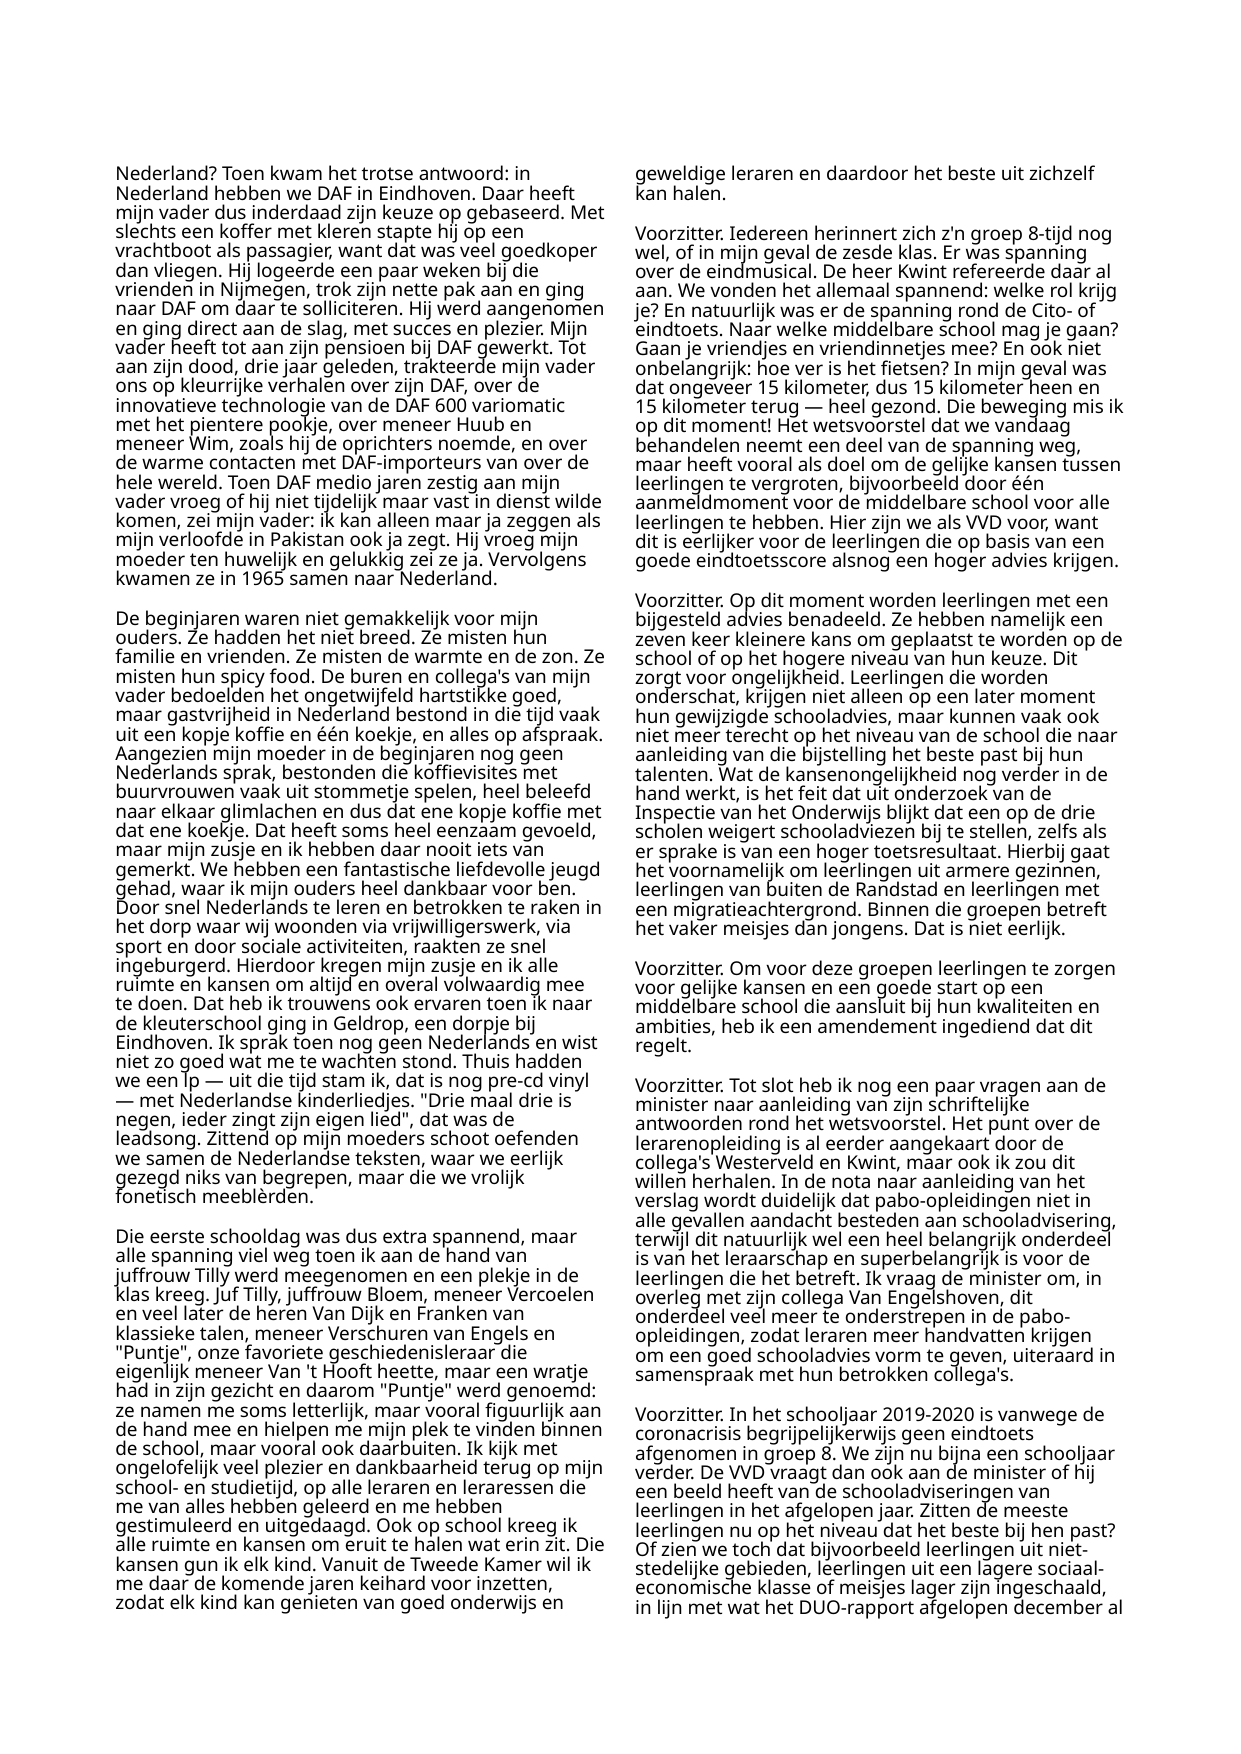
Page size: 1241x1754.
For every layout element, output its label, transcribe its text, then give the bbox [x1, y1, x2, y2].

text Die eerste schooldag was dus extra spannend, maar alle spanning viel weg toen ik aan de hand van juffrouw Tilly werd meegenomen en een plekje in de klas kreeg. Juf Tilly, juffrouw Bloem, meneer Vercoelen en veel later de heren Van Dijk en Franken van klassieke talen, meneer Verschuren van Engels en "Puntje", onze favoriete geschiedenisleraar die eigenlijk meneer Van 't Hooft heette, maar een wratje had in zijn gezicht en daarom "Puntje" werd genoemd: ze namen me soms letterlijk, maar vooral figuurlijk aan de hand mee en hielpen me mijn plek te vinden binnen de school, maar vooral ook daarbuiten. Ik kijk met ongelofelijk veel plezier en dankbaarheid terug op mijn school- en studietijd, op alle leraren en leraressen die me van alles hebben geleerd en me hebben gestimuleerd en uitgedaagd. Ook op school kreeg ik alle ruimte en kansen om eruit te halen wat erin zit. Die kansen gun ik elk kind. Vanuit de Tweede Kamer wil ik me daar de komende jaren keihard voor inzetten, zodat elk kind kan genieten van goed onderwijs en [115, 1228, 605, 1613]
text Voorzitter. In het schooljaar 2019-2020 is vanwege de coronacrisis begrijpelijkerwijs geen eindtoets afgenomen in groep 8. We zijn nu bijna een schooljaar verder. De VVD vraagt dan ook aan de minister of hij een beeld heeft van de schooladviseringen van leerlingen in het afgelopen jaar. Zitten de meeste leerlingen nu op het niveau dat het beste bij hen past? Of zien we toch dat bijvoorbeeld leerlingen uit niet-stedelijke gebieden, leerlingen uit een lagere sociaal-economische klasse of meisjes lager zijn ingeschaald, in lijn met wat het DUO-rapport afgelopen december al [635, 1406, 1125, 1618]
text Nederland? Toen kwam het trotse antwoord: in Nederland hebben we DAF in Eindhoven. Daar heeft mijn vader dus inderdaad zijn keuze op gebaseerd. Met slechts een koffer met kleren stapte hij op een vrachtboot als passagier, want dat was veel goedkoper dan vliegen. Hij logeerde een paar weken bij die vrienden in Nijmegen, trok zijn nette pak aan en ging naar DAF om daar te solliciteren. Hij werd aangenomen en ging direct aan de slag, met succes en plezier. Mijn vader heeft tot aan zijn pensioen bij DAF gewerkt. Tot aan zijn dood, drie jaar geleden, trakteerde mijn vader ons op kleurrijke verhalen over zijn DAF, over de innovatieve technologie van de DAF 600 variomatic met het pientere pookje, over meneer Huub en meneer Wim, zoals hij de oprichters noemde, en over de warme contacten met DAF-importeurs van over de hele wereld. Toen DAF medio jaren zestig aan mijn vader vroeg of hij niet tijdelijk maar vast in dienst wilde komen, zei mijn vader: ik kan alleen maar ja zeggen als mijn verloofde in Pakistan ook ja zegt. Hij vroeg mijn moeder ten huwelijk en gelukkig zei ze ja. Vervolgens kwamen ze in 1965 samen naar Nederland. [115, 165, 605, 589]
text De beginjaren waren niet gemakkelijk voor mijn ouders. Ze hadden het niet breed. Ze misten hun familie en vrienden. Ze misten de warmte en de zon. Ze misten hun spicy food. De buren en collega's van mijn vader bedoelden het ongetwijfeld hartstikke goed, maar gastvrijheid in Nederland bestond in die tijd vaak uit een kopje koffie en één koekje, en alles op afspraak. Aangezien mijn moeder in de beginjaren nog geen Nederlands sprak, bestonden die koffievisites met buurvrouwen vaak uit stommetje spelen, heel beleefd naar elkaar glimlachen en dus dat ene kopje koffie met dat ene koekje. Dat heeft soms heel eenzaam gevoeld, maar mijn zusje en ik hebben daar nooit iets van gemerkt. We hebben een fantastische liefdevolle jeugd gehad, waar ik mijn ouders heel dankbaar voor ben. Door snel Nederlands te leren en betrokken te raken in het dorp waar wij woonden via vrijwilligerswerk, via sport en door sociale activiteiten, raakten ze snel ingeburgerd. Hierdoor kregen mijn zusje en ik alle ruimte en kansen om altijd en overal volwaardig mee te doen. Dat heb ik trouwens ook ervaren toen ik naar de kleuterschool ging in Geldrop, een dorpje bij Eindhoven. Ik sprak toen nog geen Nederlands en wist niet zo goed wat me te wachten stond. Thuis hadden we een lp — uit die tijd stam ik, dat is nog pre-cd vinyl — met Nederlandse kinderliedjes. "Drie maal drie is negen, ieder zingt zijn eigen lied", dat was de leadsong. Zittend op mijn moeders schoot oefenden we samen de Nederlandse teksten, waar we eerlijk gezegd niks van begrepen, maar die we vrolijk fonetisch meeblèrden. [115, 610, 605, 1207]
text Voorzitter. Iedereen herinnert zich z'n groep 8-tijd nog wel, of in mijn geval de zesde klas. Er was spanning over de eindmusical. De heer Kwint refereerde daar al aan. We vonden het allemaal spannend: welke rol krijg je? En natuurlijk was er de spanning rond de Cito- of eindtoets. Naar welke middelbare school mag je gaan? Gaan je vriendjes en vriendinnetjes mee? En ook niet onbelangrijk: hoe ver is het fietsen? In mijn geval was dat ongeveer 15 kilometer, dus 15 kilometer heen en 15 kilometer terug — heel gezond. Die beweging mis ik op dit moment! Het wetsvoorstel dat we vandaag behandelen neemt een deel van de spanning weg, maar heeft vooral als doel om de gelijke kansen tussen leerlingen te vergroten, bijvoorbeeld door één aanmeldmoment voor de middelbare school voor alle leerlingen te hebben. Hier zijn we als VVD voor, want dit is eerlijker voor de leerlingen die op basis van een goede eindtoetsscore alsnog een hoger advies krijgen. [635, 224, 1125, 571]
text Voorzitter. Op dit moment worden leerlingen met een bijgesteld advies benadeeld. Ze hebben namelijk een zeven keer kleinere kans om geplaatst te worden op de school of op het hogere niveau van hun keuze. Dit zorgt voor ongelijkheid. Leerlingen die worden onderschat, krijgen niet alleen op een later moment hun gewijzigde schooladvies, maar kunnen vaak ook niet meer terecht op het niveau van de school die naar aanleiding van die bijstelling het beste past bij hun talenten. Wat de kansenongelijkheid nog verder in de hand werkt, is het feit dat uit onderzoek van de Inspectie van het Onderwijs blijkt dat een op de drie scholen weigert schooladviezen bij te stellen, zelfs als er sprake is van een hoger toetsresultaat. Hierbij gaat het voornamelijk om leerlingen uit armere gezinnen, leerlingen van buiten de Randstad en leerlingen met een migratieachtergrond. Binnen die groepen betreft het vaker meisjes dan jongens. Dat is niet eerlijk. [635, 592, 1125, 939]
text Voorzitter. Om voor deze groepen leerlingen te zorgen voor gelijke kansen en een goede start op een middelbare school die aansluit bij hun kwaliteiten en ambities, heb ik een amendement ingediend dat dit regelt. [635, 960, 1125, 1056]
text Voorzitter. Tot slot heb ik nog een paar vragen aan de minister naar aanleiding van zijn schriftelijke antwoorden rond het wetsvoorstel. Het punt over de lerarenopleiding is al eerder aangekaart door de collega's Westerveld en Kwint, maar ook ik zou dit willen herhalen. In de nota naar aanleiding van het verslag wordt duidelijk dat pabo-opleidingen niet in alle gevallen aandacht besteden aan schooladvisering, terwijl dit natuurlijk wel een heel belangrijk onderdeel is van het leraarschap en superbelangrijk is voor de leerlingen die het betreft. Ik vraag de minister om, in overleg met zijn collega Van Engelshoven, dit onderdeel veel meer te onderstrepen in de pabo-opleidingen, zodat leraren meer handvatten krijgen om een goed schooladvies vorm te geven, uiteraard in samenspraak met hun betrokken collega's. [635, 1077, 1125, 1385]
text geweldige leraren en daardoor het beste uit zichzelf kan halen. [635, 165, 1125, 204]
